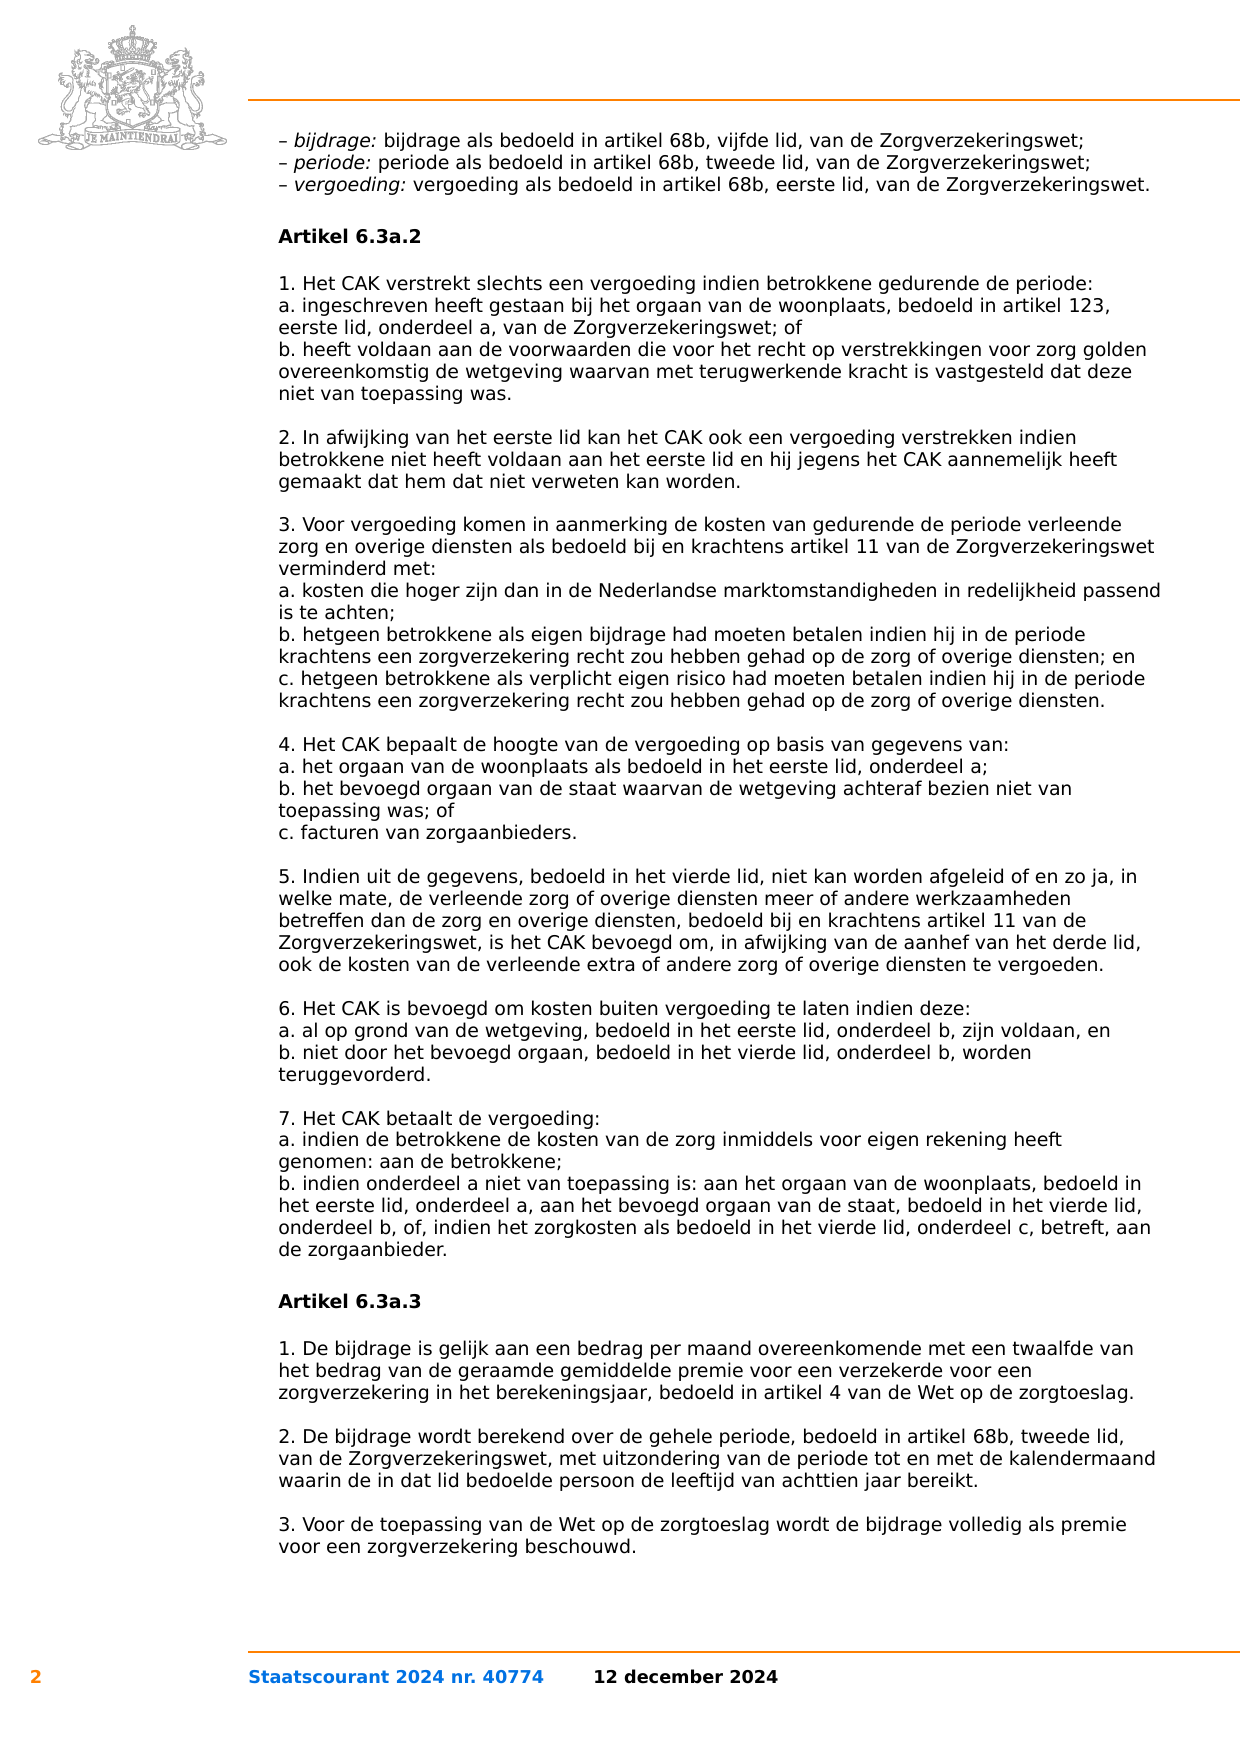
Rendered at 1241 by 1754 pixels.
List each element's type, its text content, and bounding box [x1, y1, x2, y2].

text 2. In afwijking van het eerste lid kan het CAK ook een vergoeding verstrekken indien betrokkene niet heeft voldaan aan het eerste lid en hij jegens het CAK aannemelijk heeft gemaakt dat hem dat niet verweten kan worden. [278, 427, 1163, 492]
subtitle Artikel 6.3a.3 [278, 1291, 1163, 1313]
text 5. Indien uit de gegevens, bedoeld in het vierde lid, niet kan worden afgeleid of en zo ja, in welke mate, de verleende zorg of overige diensten meer of andere werkzaamheden betreffen dan de zorg en overige diensten, bedoeld bij en krachtens artikel 11 van de Zorgverzekeringswet, is het CAK bevoegd om, in afwijking van de aanhef van het derde lid, ook de kosten van de verleende extra of andere zorg of overige diensten te vergoeden. [278, 866, 1163, 976]
text 4. Het CAK bepaalt de hoogte van de vergoeding op basis van gegevens van: [278, 734, 1163, 756]
text b. hetgeen betrokkene als eigen bijdrage had moeten betalen indien hij in de periode krachtens een zorgverzekering recht zou hebben gehad op de zorg of overige diensten; en [278, 624, 1163, 668]
text 6. Het CAK is bevoegd om kosten buiten vergoeding te laten indien deze: [278, 998, 1163, 1019]
text b. indien onderdeel a niet van toepassing is: aan het orgaan van de woonplaats, bedoeld in het eerste lid, onderdeel a, aan het bevoegd orgaan van de staat, bedoeld in het vierde lid, onderdeel b, of, indien het zorgkosten als bedoeld in het vierde lid, onderdeel c, betreft, aan de zorgaanbieder. [278, 1173, 1163, 1261]
text b. niet door het bevoegd orgaan, bedoeld in het vierde lid, onderdeel b, worden teruggevorderd. [278, 1042, 1163, 1086]
text – vergoeding: vergoeding als bedoeld in artikel 68b, eerste lid, van de Zorgverzekeringswet. [278, 174, 1163, 196]
text a. kosten die hoger zijn dan in de Nederlandse marktomstandigheden in redelijkheid passend is te achten; [278, 580, 1163, 624]
text a. al op grond van de wetgeving, bedoeld in het eerste lid, onderdeel b, zijn voldaan, en [278, 1019, 1163, 1042]
text b. het bevoegd orgaan van de staat waarvan de wetgeving achteraf bezien niet van toepassing was; of [278, 778, 1163, 822]
picture [38, 25, 227, 150]
text – periode: periode als bedoeld in artikel 68b, tweede lid, van de Zorgverzekeringswet; [278, 152, 1163, 174]
text 3. Voor de toepassing van de Wet op de zorgtoeslag wordt de bijdrage volledig als premie voor een zorgverzekering beschouwd. [278, 1514, 1163, 1558]
text 2. De bijdrage wordt berekend over de gehele periode, bedoeld in artikel 68b, tweede lid, van de Zorgverzekeringswet, met uitzondering van de periode tot en met de kalendermaand waarin de in dat lid bedoelde persoon de leeftijd van achttien jaar bereikt. [278, 1426, 1163, 1492]
text a. ingeschreven heeft gestaan bij het orgaan van de woonplaats, bedoeld in artikel 123, eerste lid, onderdeel a, van de Zorgverzekeringswet; of [278, 295, 1163, 339]
text a. het orgaan van de woonplaats als bedoeld in het eerste lid, onderdeel a; [278, 756, 1163, 778]
text c. hetgeen betrokkene als verplicht eigen risico had moeten betalen indien hij in de periode krachtens een zorgverzekering recht zou hebben gehad op de zorg of overige diensten. [278, 668, 1163, 712]
text c. facturen van zorgaanbieders. [278, 822, 1163, 844]
text b. heeft voldaan aan de voorwaarden die voor het recht op verstrekkingen voor zorg golden overeenkomstig de wetgeving waarvan met terugwerkende kracht is vastgesteld dat deze niet van toepassing was. [278, 339, 1163, 405]
subtitle Artikel 6.3a.2 [278, 226, 1163, 248]
text – bijdrage: bijdrage als bedoeld in artikel 68b, vijfde lid, van de Zorgverzekeringswet; [278, 130, 1163, 152]
text 1. Het CAK verstrekt slechts een vergoeding indien betrokkene gedurende de periode: [278, 273, 1163, 295]
text a. indien de betrokkene de kosten van de zorg inmiddels voor eigen rekening heeft genomen: aan de betrokkene; [278, 1129, 1163, 1173]
text 3. Voor vergoeding komen in aanmerking de kosten van gedurende de periode verleende zorg en overige diensten als bedoeld bij en krachtens artikel 11 van de Zorgverzekeringswet verminderd met: [278, 514, 1163, 580]
text 1. De bijdrage is gelijk aan een bedrag per maand overeenkomende met een twaalfde van het bedrag van de geraamde gemiddelde premie voor een verzekerde voor een zorgverzekering in het berekeningsjaar, bedoeld in artikel 4 van de Wet op de zorgtoeslag. [278, 1338, 1163, 1404]
text 7. Het CAK betaalt de vergoeding: [278, 1107, 1163, 1129]
